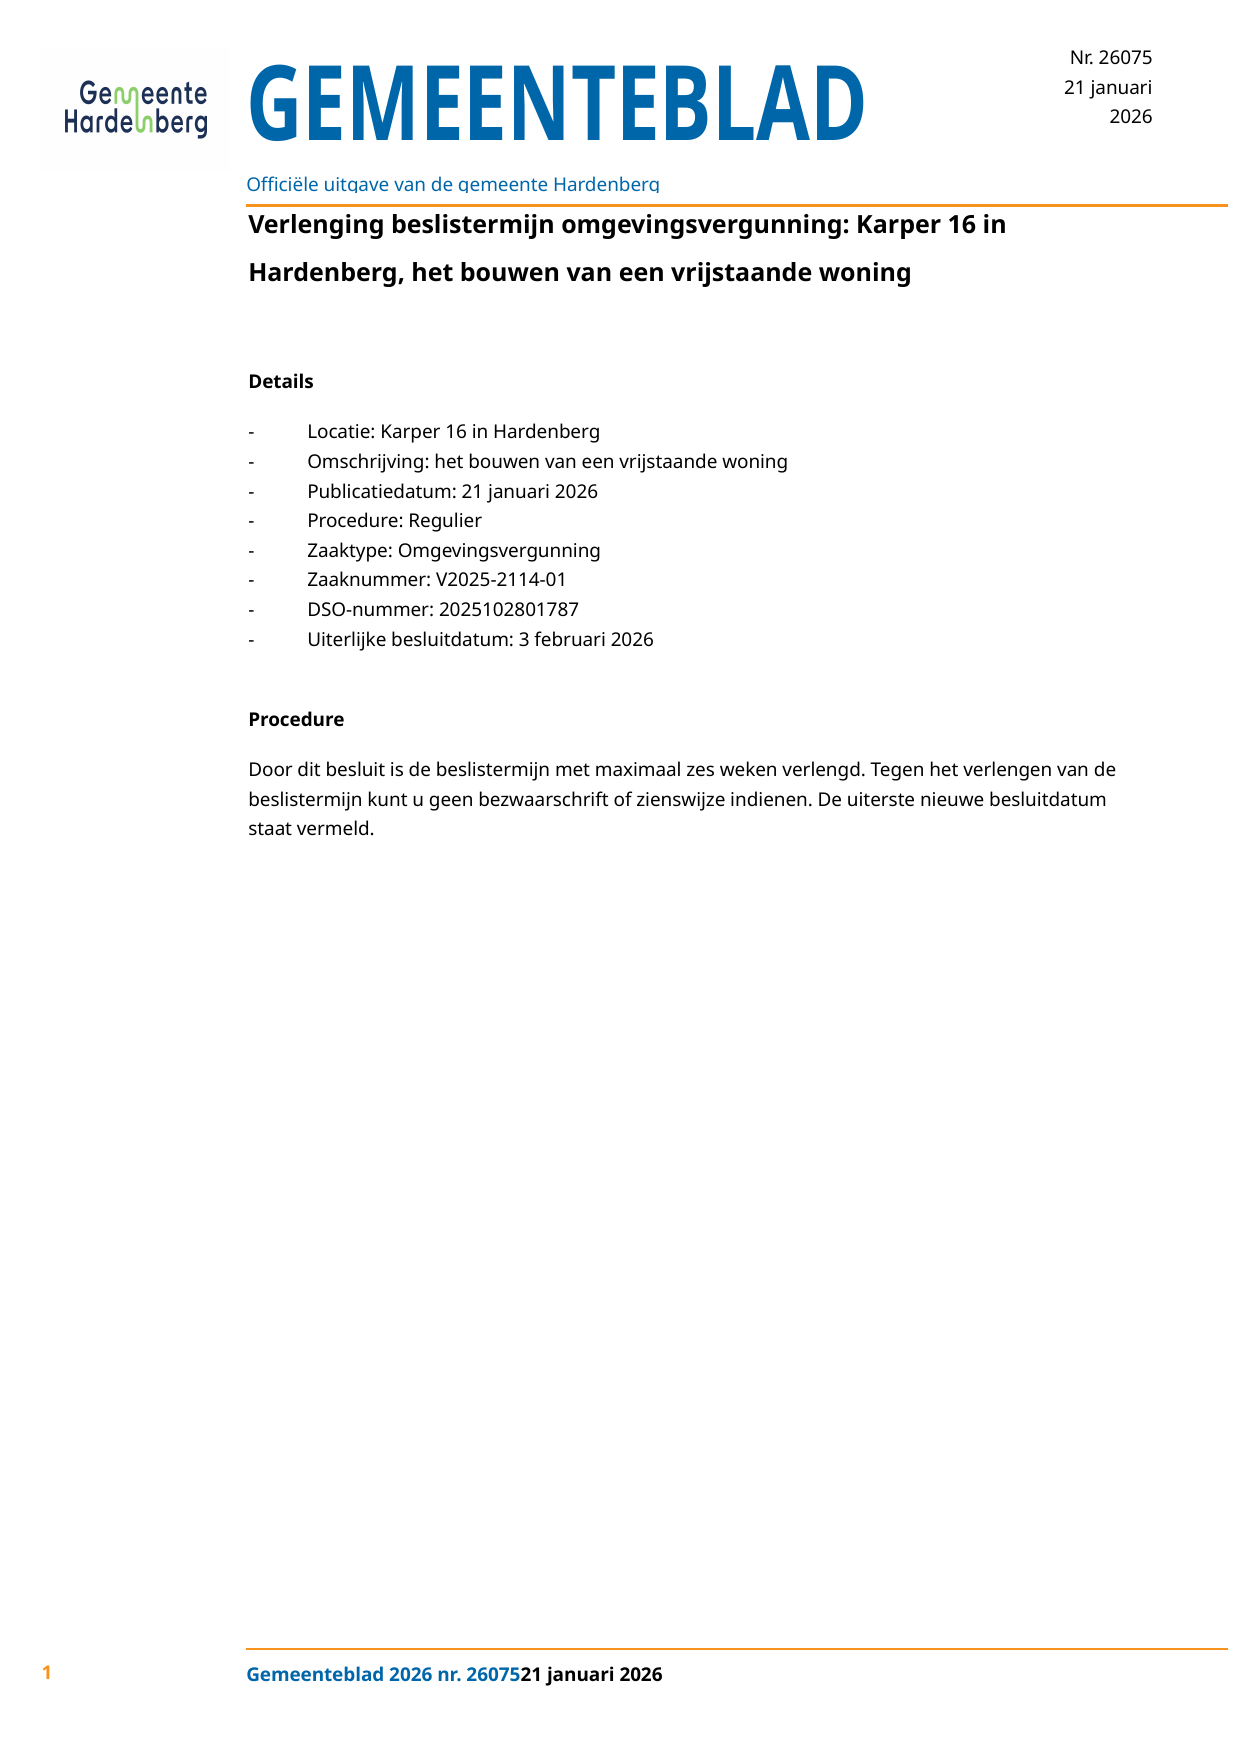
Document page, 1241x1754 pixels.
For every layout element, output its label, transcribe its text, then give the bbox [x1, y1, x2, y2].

picture [41, 47, 231, 172]
list Uiterlijke besluitdatum: 3 februari 2026 [248, 626, 1152, 652]
list DSO-nummer: 2025102801787 [248, 596, 1152, 622]
list Zaaknummer: V2025-2114-01 [248, 567, 1152, 592]
list Omschrijving: het bouwen van een vrijstaande woning [248, 448, 1152, 474]
text Details [248, 368, 1152, 394]
text Procedure [248, 706, 1152, 732]
text Door dit besluit is de beslistermijn met maximaal zes weken verlengd. Tegen het verlengen van de beslistermijn kunt u geen bezwaarschrift of zienswijze indienen. De uiterste nieuwe besluitdatum staat vermeld. [248, 756, 1152, 841]
list Locatie: Karper 16 in Hardenberg [248, 419, 1152, 444]
list Zaaktype: Omgevingsvergunning [248, 537, 1152, 563]
list Publicatiedatum: 21 januari 2026 [248, 478, 1152, 504]
text Verlenging beslistermijn omgevingsvergunning: Karper 16 in Hardenberg, het bouwen van een vrijstaande woning [248, 207, 1152, 288]
list Procedure: Regulier [248, 507, 1152, 533]
